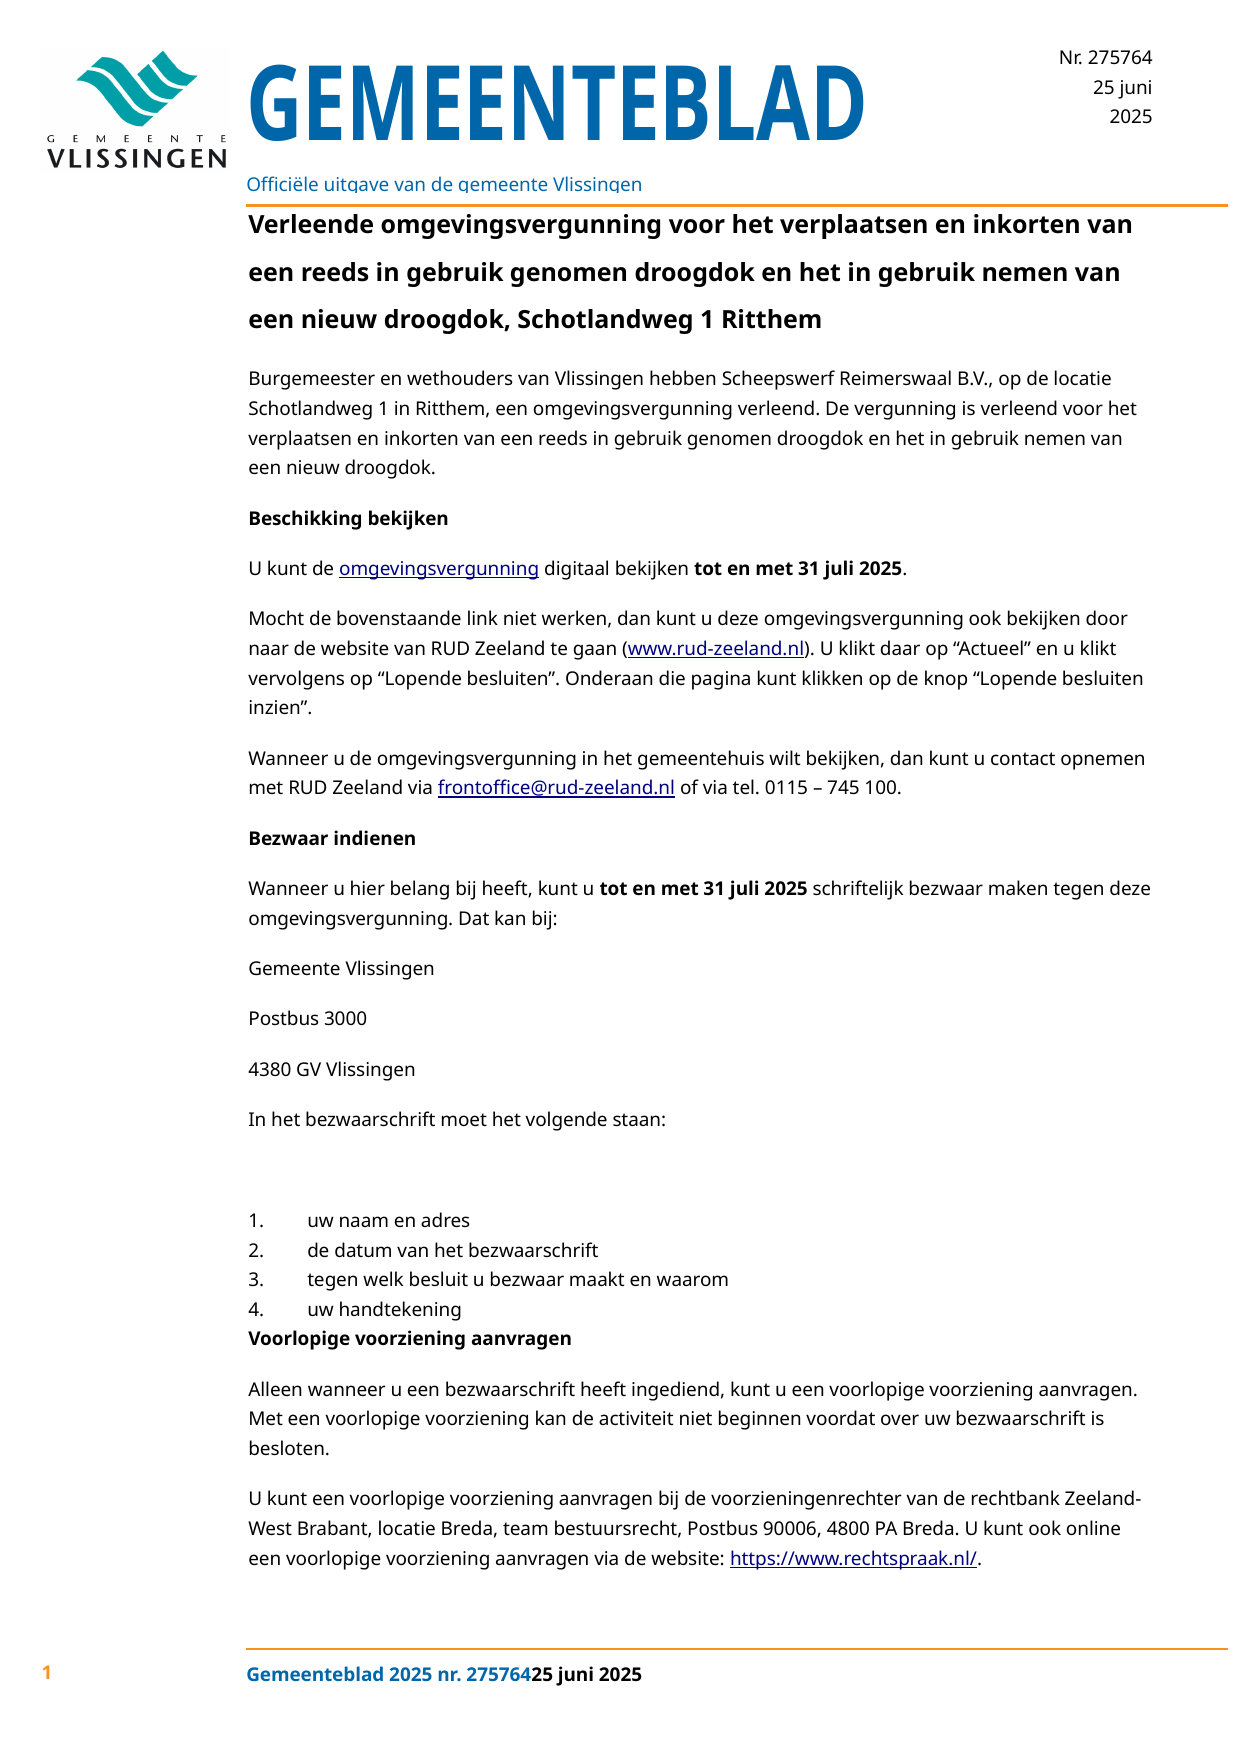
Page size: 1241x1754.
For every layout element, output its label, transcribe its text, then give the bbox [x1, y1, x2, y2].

text 4380 GV Vlissingen [248, 1056, 1152, 1082]
text Beschikking bekijken [248, 505, 1152, 530]
text Wanneer u hier belang bij heeft, kunt u tot en met 31 juli 2025 schriftelijk bezwaar maken tegen deze omgevingsvergunning. Dat kan bij: [248, 875, 1152, 930]
text In het bezwaarschrift moet het volgende staan: [248, 1106, 1152, 1132]
list de datum van het bezwaarschrift [248, 1237, 1152, 1262]
text Voorlopige voorziening aanvragen [248, 1326, 1152, 1351]
text Alleen wanneer u een bezwaarschrift heeft ingediend, kunt u een voorlopige voorziening aanvragen. Met een voorlopige voorziening kan de activiteit niet beginnen voordat over uw bezwaarschrift is besloten. [248, 1376, 1152, 1461]
text Gemeente Vlissingen [248, 955, 1152, 981]
list uw naam en adres [248, 1207, 1152, 1233]
text Verleende omgevingsvergunning voor het verplaatsen en inkorten van een reeds in gebruik genomen droogdok en het in gebruik nemen van een nieuw droogdok, Schotlandweg 1 Ritthem [248, 207, 1152, 336]
picture [41, 47, 231, 172]
text Postbus 3000 [248, 1006, 1152, 1031]
text U kunt een voorlopige voorziening aanvragen bij de voorzieningenrechter van de rechtbank Zeeland-West Brabant, locatie Breda, team bestuursrecht, Postbus 90006, 4800 PA Breda. U kunt ook online een voorlopige voorziening aanvragen via de website: https://www.rechtspraak.nl/. [248, 1486, 1152, 1570]
text Bezwaar indienen [248, 825, 1152, 850]
text Mocht de bovenstaande link niet werken, dan kunt u deze omgevingsvergunning ook bekijken door naar de website van RUD Zeeland te gaan (www.rud-zeeland.nl). U klikt daar op “Actueel” en u klikt vervolgens op “Lopende besluiten”. Onderaan die pagina kunt klikken op de knop “Lopende besluiten inzien”. [248, 606, 1152, 720]
text Burgemeester en wethouders van Vlissingen hebben Scheepswerf Reimerswaal B.V., op de locatie Schotlandweg 1 in Ritthem, een omgevingsvergunning verleend. De vergunning is verleend voor het verplaatsen en inkorten van een reeds in gebruik genomen droogdok en het in gebruik nemen van een nieuw droogdok. [248, 366, 1152, 480]
list uw handtekening [248, 1296, 1152, 1322]
list tegen welk besluit u bezwaar maakt en waarom [248, 1266, 1152, 1292]
text U kunt de omgevingsvergunning digitaal bekijken tot en met 31 juli 2025. [248, 555, 1152, 581]
text Wanneer u de omgevingsvergunning in het gemeentehuis wilt bekijken, dan kunt u contact opnemen met RUD Zeeland via frontoffice@rud-zeeland.nl of via tel. 0115 – 745 100. [248, 745, 1152, 800]
